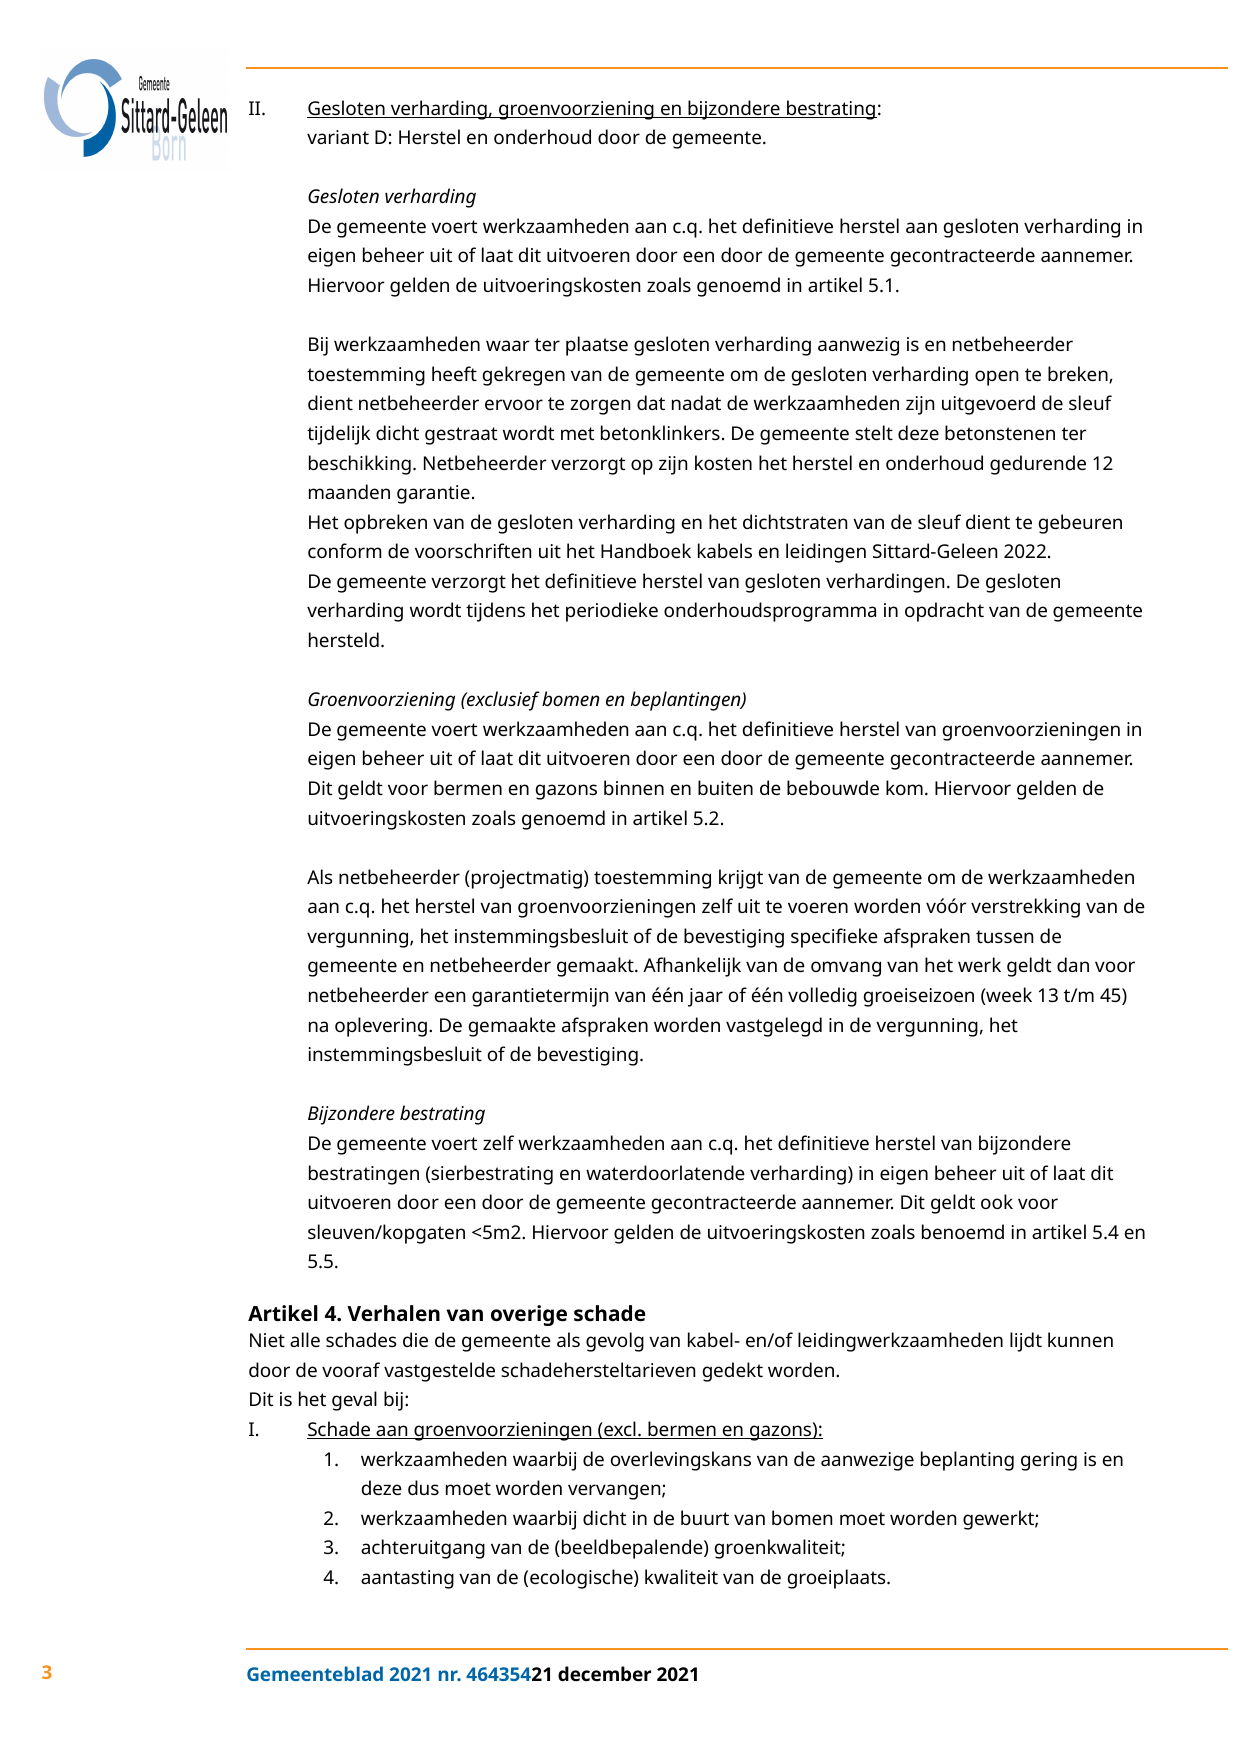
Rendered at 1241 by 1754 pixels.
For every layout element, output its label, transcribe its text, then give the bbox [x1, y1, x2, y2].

list variant D: Herstel en onderhoud door de gemeente. [248, 124, 1152, 150]
list aantasting van de (ecologische) kwaliteit van de groeiplaats. [323, 1564, 1152, 1590]
list Groenvoorziening (exclusief bomen en beplantingen) [248, 686, 1152, 712]
list De gemeente voert werkzaamheden aan c.q. het definitieve herstel van groenvoorzieningen in eigen beheer uit of laat dit uitvoeren door een door de gemeente gecontracteerde aannemer. Dit geldt voor bermen en gazons binnen en buiten de bebouwde kom. Hiervoor gelden de uitvoeringskosten zoals genoemd in artikel 5.2. [248, 716, 1152, 831]
picture [41, 47, 231, 172]
list Bijzondere bestrating [248, 1101, 1152, 1126]
text Niet alle schades die de gemeente als gevolg van kabel- en/of leidingwerkzaamheden lijdt kunnen door de vooraf vastgestelde schadehersteltarieven gedekt worden. [248, 1327, 1152, 1383]
list Schade aan groenvoorzieningen (excl. bermen en gazons): [248, 1416, 1152, 1442]
list Het opbreken van de gesloten verharding en het dichtstraten van de sleuf dient te gebeuren conform de voorschriften uit het Handboek kabels en leidingen Sittard-Geleen 2022. [248, 509, 1152, 564]
list werkzaamheden waarbij de overlevingskans van de aanwezige beplanting gering is en deze dus moet worden vervangen; [323, 1446, 1152, 1501]
list werkzaamheden waarbij dicht in de buurt van bomen moet worden gewerkt; [323, 1505, 1152, 1531]
list De gemeente voert werkzaamheden aan c.q. het definitieve herstel aan gesloten verharding in eigen beheer uit of laat dit uitvoeren door een door de gemeente gecontracteerde aannemer. Hiervoor gelden de uitvoeringskosten zoals genoemd in artikel 5.1. [248, 213, 1152, 298]
list Bij werkzaamheden waar ter plaatse gesloten verharding aanwezig is en netbeheerder toestemming heeft gekregen van de gemeente om de gesloten verharding open te breken, dient netbeheerder ervoor te zorgen dat nadat de werkzaamheden zijn uitgevoerd de sleuf tijdelijk dicht gestraat wordt met betonklinkers. De gemeente stelt deze betonstenen ter beschikking. Netbeheerder verzorgt op zijn kosten het herstel en onderhoud gedurende 12 maanden garantie. [248, 331, 1152, 505]
list achteruitgang van de (beeldbepalende) groenkwaliteit; [323, 1534, 1152, 1560]
text Artikel 4. Verhalen van overige schade [248, 1299, 1152, 1327]
list Gesloten verharding [248, 183, 1152, 209]
list Gesloten verharding, groenvoorziening en bijzondere bestrating: [248, 95, 1152, 121]
list Als netbeheerder (projectmatig) toestemming krijgt van de gemeente om de werkzaamheden aan c.q. het herstel van groenvoorzieningen zelf uit te voeren worden vóór verstrekking van de vergunning, het instemmingsbesluit of de bevestiging specifieke afspraken tussen de gemeente en netbeheerder gemaakt. Afhankelijk van de omvang van het werk geldt dan voor netbeheerder een garantietermijn van één jaar of één volledig groeiseizoen (week 13 t/m 45) na oplevering. De gemaakte afspraken worden vastgelegd in de vergunning, het instemmingsbesluit of de bevestiging. [248, 864, 1152, 1067]
text Dit is het geval bij: [248, 1387, 1152, 1412]
list De gemeente voert zelf werkzaamheden aan c.q. het definitieve herstel van bijzondere bestratingen (sierbestrating en waterdoorlatende verharding) in eigen beheer uit of laat dit uitvoeren door een door de gemeente gecontracteerde aannemer. Dit geldt ook voor sleuven/kopgaten <5m2. Hiervoor gelden de uitvoeringskosten zoals benoemd in artikel 5.4 en 5.5. [248, 1130, 1152, 1274]
list De gemeente verzorgt het definitieve herstel van gesloten verhardingen. De gesloten verharding wordt tijdens het periodieke onderhoudsprogramma in opdracht van de gemeente hersteld. [248, 568, 1152, 653]
